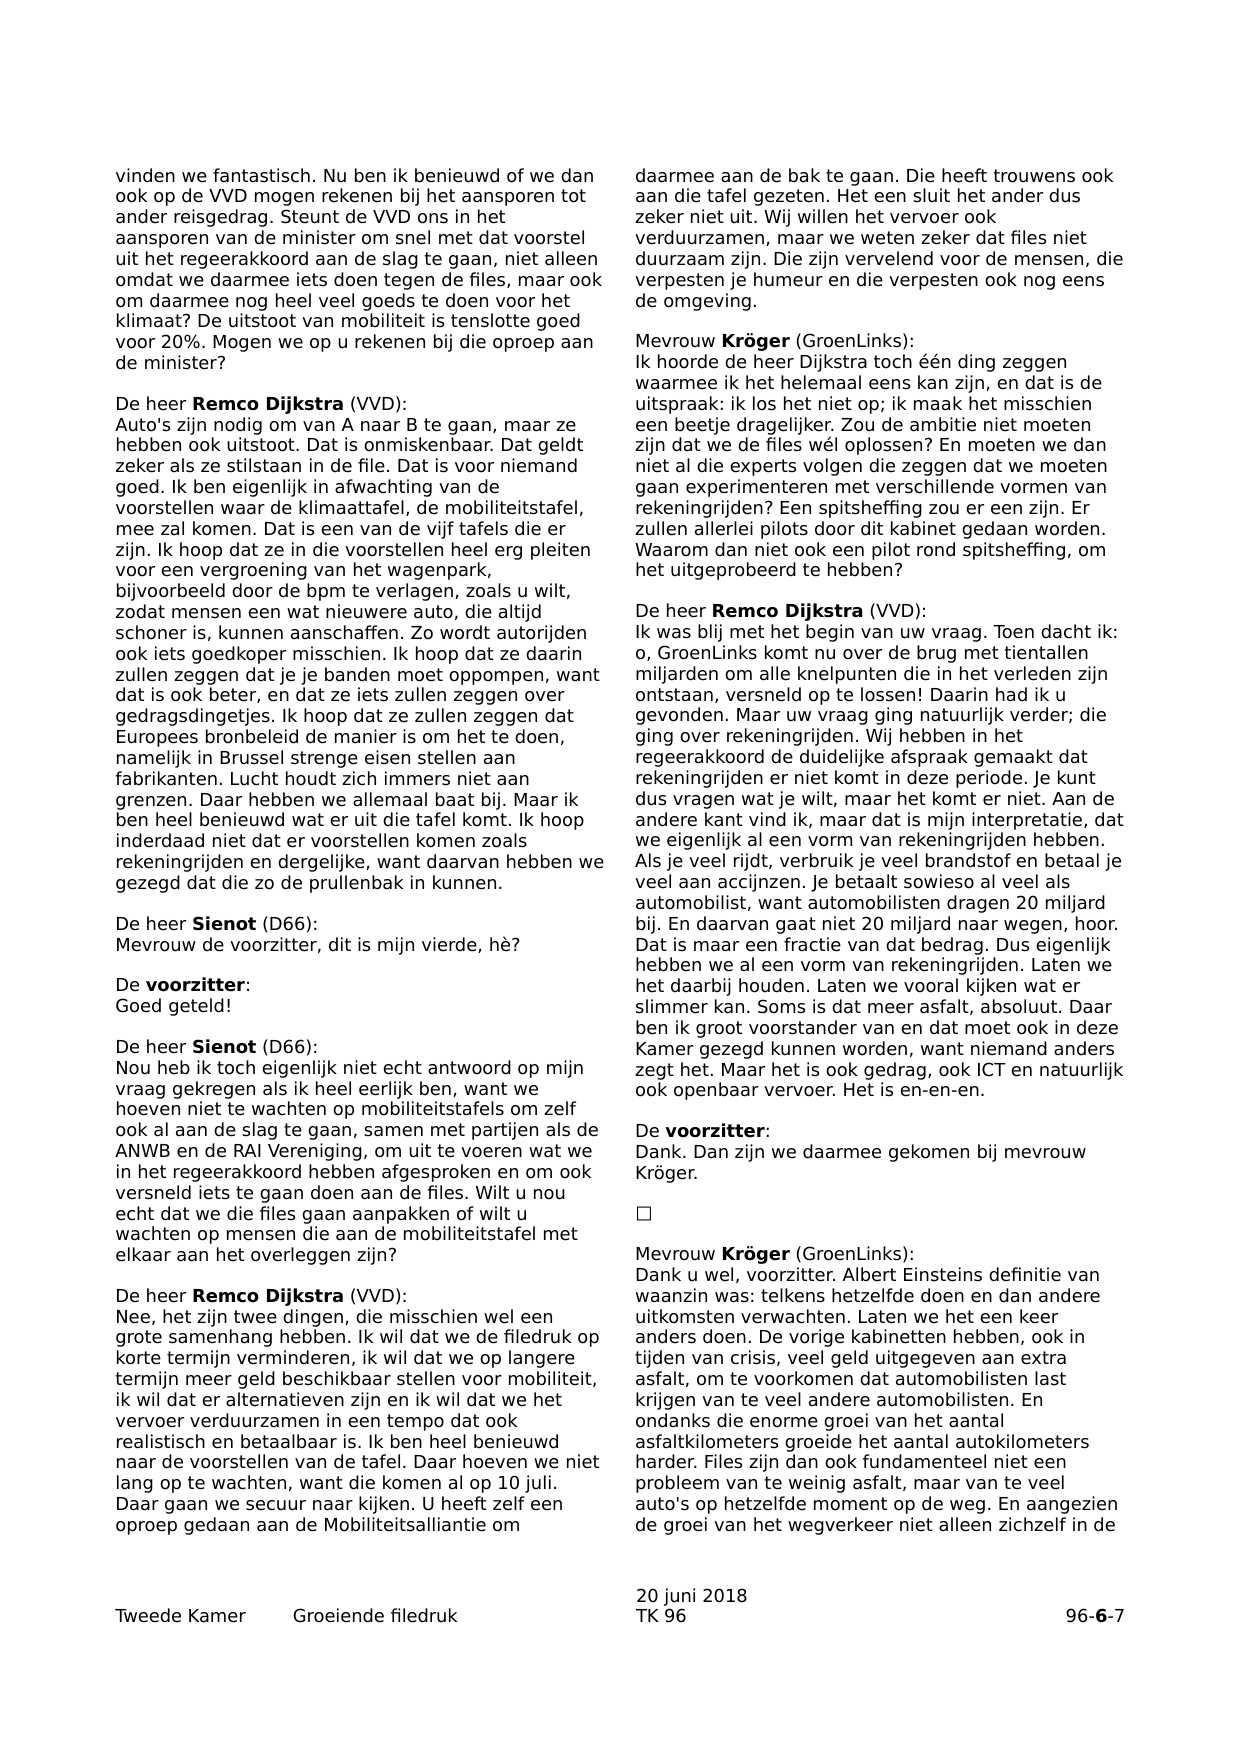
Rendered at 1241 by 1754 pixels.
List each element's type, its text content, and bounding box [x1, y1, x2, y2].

text Mevrouw de voorzitter, dit is mijn vierde, hè? [115, 934, 605, 955]
text Ik hoorde de heer Dijkstra toch één ding zeggen waarmee ik het helemaal eens kan zijn, en dat is de uitspraak: ik los het niet op; ik maak het misschien een beetje dragelijker. Zou de ambitie niet moeten zijn dat we de files wél oplossen? En moeten we dan niet al die experts volgen die zeggen dat we moeten gaan experimenteren met verschillende vormen van rekeningrijden? Een spitsheffing zou er een zijn. Er zullen allerlei pilots door dit kabinet gedaan worden. Waarom dan niet ook een pilot rond spitsheffing, om het uitgeprobeerd te hebben? [635, 352, 1125, 581]
text Dank u wel, voorzitter. Albert Einsteins definitie van waanzin was: telkens hetzelfde doen en dan andere uitkomsten verwachten. Laten we het een keer anders doen. De vorige kabinetten hebben, ook in tijden van crisis, veel geld uitgegeven aan extra asfalt, om te voorkomen dat automobilisten last krijgen van te veel andere automobilisten. En ondanks die enorme groei van het aantal asfaltkilometers groeide het aantal autokilometers harder. Files zijn dan ook fundamenteel niet een probleem van te weinig asfalt, maar van te veel auto's op hetzelfde moment op de weg. En aangezien de groei van het wegverkeer niet alleen zichzelf in de [635, 1265, 1125, 1536]
text De heer Remco Dijkstra (VVD): [115, 394, 605, 414]
text Goed geteld! [115, 996, 605, 1017]
text daarmee aan de bak te gaan. Die heeft trouwens ook aan die tafel gezeten. Het een sluit het ander dus zeker niet uit. Wij willen het vervoer ook verduurzamen, maar we weten zeker dat files niet duurzaam zijn. Die zijn vervelend voor de mensen, die verpesten je humeur en die verpesten ook nog eens de omgeving. [635, 165, 1125, 311]
text Mevrouw Kröger (GroenLinks): [635, 1244, 1125, 1265]
text De heer Sienot (D66): [115, 913, 605, 934]
text vinden we fantastisch. Nu ben ik benieuwd of we dan ook op de VVD mogen rekenen bij het aansporen tot ander reisgedrag. Steunt de VVD ons in het aansporen van de minister om snel met dat voorstel uit het regeerakkoord aan de slag te gaan, niet alleen omdat we daarmee iets doen tegen de files, maar ook om daarmee nog heel veel goeds te doen voor het klimaat? De uitstoot van mobiliteit is tenslotte goed voor 20%. Mogen we op u rekenen bij die oproep aan de minister? [115, 165, 605, 374]
text ⬜ [635, 1203, 1125, 1224]
text De voorzitter: [115, 975, 605, 996]
text De voorzitter: [635, 1121, 1125, 1142]
text Nee, het zijn twee dingen, die misschien wel een grote samenhang hebben. Ik wil dat we de filedruk op korte termijn verminderen, ik wil dat we op langere termijn meer geld beschikbaar stellen voor mobiliteit, ik wil dat er alternatieven zijn en ik wil dat we het vervoer verduurzamen in een tempo dat ook realistisch en betaalbaar is. Ik ben heel benieuwd naar de voorstellen van de tafel. Daar hoeven we niet lang op te wachten, want die komen al op 10 juli. Daar gaan we secuur naar kijken. U heeft zelf een oproep gedaan aan de Mobiliteitsalliantie om [115, 1306, 605, 1536]
text Mevrouw Kröger (GroenLinks): [635, 331, 1125, 352]
text Ik was blij met het begin van uw vraag. Toen dacht ik: o, GroenLinks komt nu over de brug met tientallen miljarden om alle knelpunten die in het verleden zijn ontstaan, versneld op te lossen! Daarin had ik u gevonden. Maar uw vraag ging natuurlijk verder; die ging over rekeningrijden. Wij hebben in het regeerakkoord de duidelijke afspraak gemaakt dat rekeningrijden er niet komt in deze periode. Je kunt dus vragen wat je wilt, maar het komt er niet. Aan de andere kant vind ik, maar dat is mijn interpretatie, dat we eigenlijk al een vorm van rekeningrijden hebben. Als je veel rijdt, verbruik je veel brandstof en betaal je veel aan accijnzen. Je betaalt sowieso al veel als automobilist, want automobilisten dragen 20 miljard bij. En daarvan gaat niet 20 miljard naar wegen, hoor. Dat is maar een fractie van dat bedrag. Dus eigenlijk hebben we al een vorm van rekeningrijden. Laten we het daarbij houden. Laten we vooral kijken wat er slimmer kan. Soms is dat meer asfalt, absoluut. Daar ben ik groot voorstander van en dat moet ook in deze Kamer gezegd kunnen worden, want niemand anders zegt het. Maar het is ook gedrag, ook ICT en natuurlijk ook openbaar vervoer. Het is en-en-en. [635, 622, 1125, 1101]
text De heer Remco Dijkstra (VVD): [635, 601, 1125, 622]
text Auto's zijn nodig om van A naar B te gaan, maar ze hebben ook uitstoot. Dat is onmiskenbaar. Dat geldt zeker als ze stilstaan in de file. Dat is voor niemand goed. Ik ben eigenlijk in afwachting van de voorstellen waar de klimaattafel, de mobiliteitstafel, mee zal komen. Dat is een van de vijf tafels die er zijn. Ik hoop dat ze in die voorstellen heel erg pleiten voor een vergroening van het wagenpark, bijvoorbeeld door de bpm te verlagen, zoals u wilt, zodat mensen een wat nieuwere auto, die altijd schoner is, kunnen aanschaffen. Zo wordt autorijden ook iets goedkoper misschien. Ik hoop dat ze daarin zullen zeggen dat je je banden moet oppompen, want dat is ook beter, en dat ze iets zullen zeggen over gedragsdingetjes. Ik hoop dat ze zullen zeggen dat Europees bronbeleid de manier is om het te doen, namelijk in Brussel strenge eisen stellen aan fabrikanten. Lucht houdt zich immers niet aan grenzen. Daar hebben we allemaal baat bij. Maar ik ben heel benieuwd wat er uit die tafel komt. Ik hoop inderdaad niet dat er voorstellen komen zoals rekeningrijden en dergelijke, want daarvan hebben we gezegd dat die zo de prullenbak in kunnen. [115, 414, 605, 893]
text Nou heb ik toch eigenlijk niet echt antwoord op mijn vraag gekregen als ik heel eerlijk ben, want we hoeven niet te wachten op mobiliteitstafels om zelf ook al aan de slag te gaan, samen met partijen als de ANWB en de RAI Vereniging, om uit te voeren wat we in het regeerakkoord hebben afgesproken en om ook versneld iets te gaan doen aan de files. Wilt u nou echt dat we die files gaan aanpakken of wilt u wachten op mensen die aan de mobiliteitstafel met elkaar aan het overleggen zijn? [115, 1057, 605, 1266]
text Dank. Dan zijn we daarmee gekomen bij mevrouw Kröger. [635, 1142, 1125, 1183]
text De heer Sienot (D66): [115, 1037, 605, 1057]
text De heer Remco Dijkstra (VVD): [115, 1286, 605, 1306]
